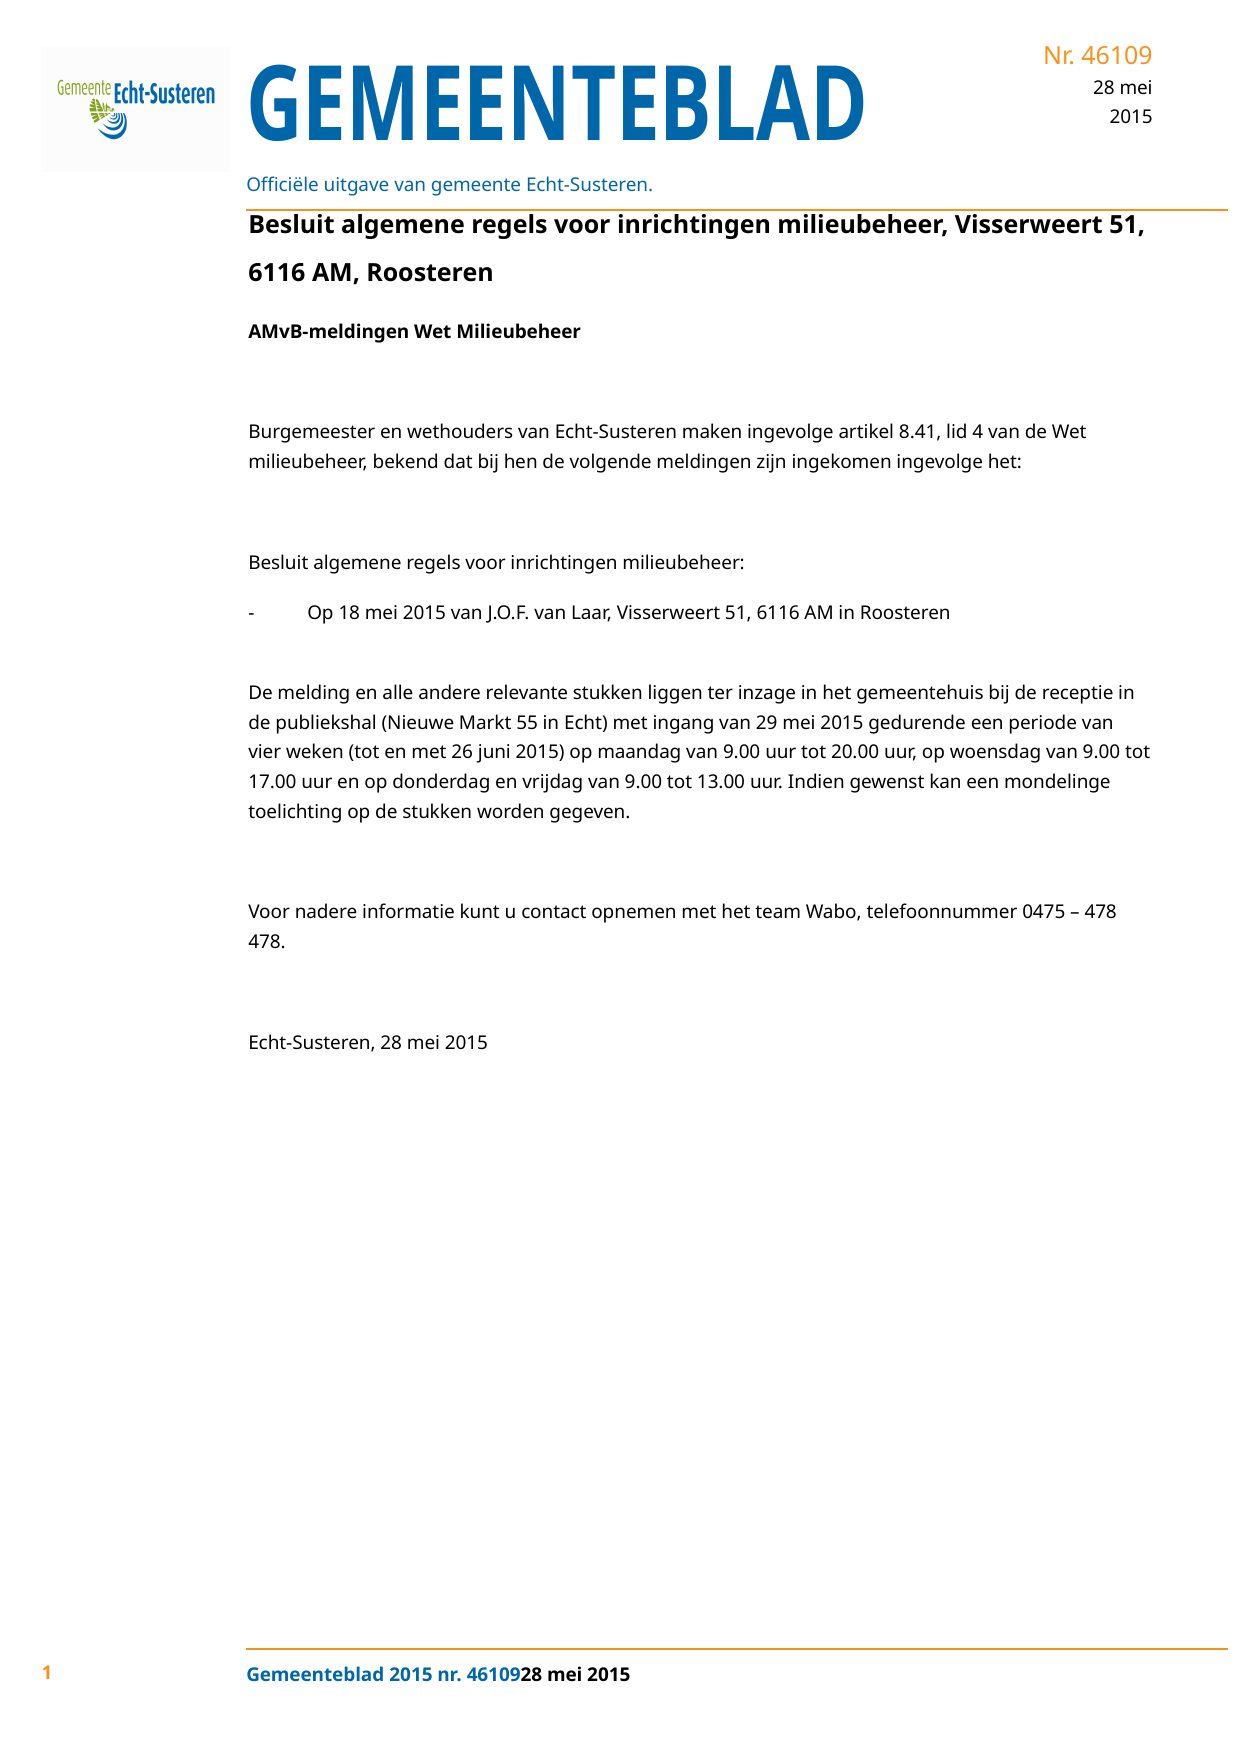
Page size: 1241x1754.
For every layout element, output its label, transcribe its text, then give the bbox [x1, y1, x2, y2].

list Op 18 mei 2015 van J.O.F. van Laar, Visserweert 51, 6116 AM in Roosteren [248, 599, 1152, 625]
text Echt-Susteren, 28 mei 2015 [248, 1029, 1152, 1055]
text Besluit algemene regels voor inrichtingen milieubeheer, Visserweert 51, 6116 AM, Roosteren [248, 211, 1152, 288]
text AMvB-meldingen Wet Milieubeheer [248, 318, 1152, 344]
text Besluit algemene regels voor inrichtingen milieubeheer: [248, 549, 1152, 575]
text Voor nadere informatie kunt u contact opnemen met het team Wabo, telefoonnummer 0475 – 478 478. [248, 899, 1152, 954]
picture [41, 47, 231, 172]
text De melding en alle andere relevante stukken liggen ter inzage in het gemeentehuis bij de receptie in de publiekshal (Nieuwe Markt 55 in Echt) met ingang van 29 mei 2015 gedurende een periode van vier weken (tot en met 26 juni 2015) op maandag van 9.00 uur tot 20.00 uur, op woensdag van 9.00 tot 17.00 uur en op donderdag en vrijdag van 9.00 tot 13.00 uur. Indien gewenst kan een mondelinge toelichting op de stukken worden gegeven. [248, 679, 1152, 824]
text Burgemeester en wethouders van Echt-Susteren maken ingevolge artikel 8.41, lid 4 van de Wet milieubeheer, bekend dat bij hen de volgende meldingen zijn ingekomen ingevolge het: [248, 419, 1152, 474]
